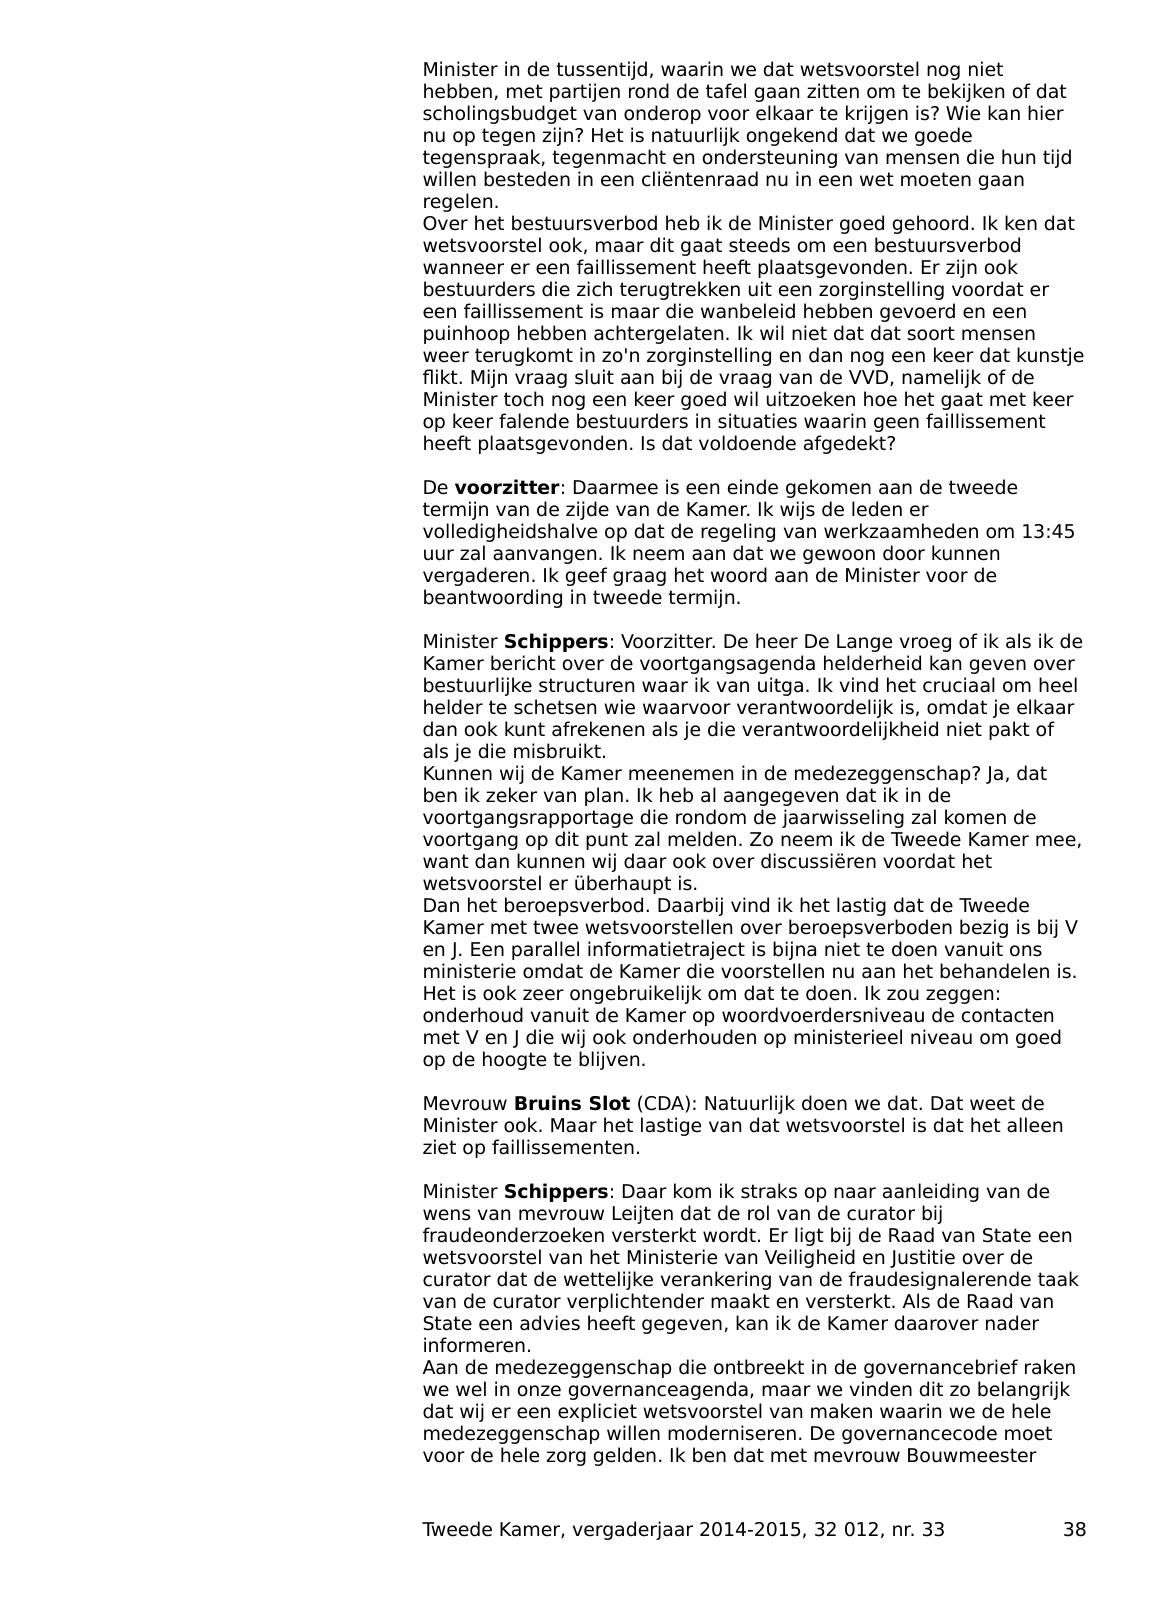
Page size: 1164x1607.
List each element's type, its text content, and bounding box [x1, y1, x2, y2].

text De voorzitter: Daarmee is een einde gekomen aan de tweede termijn van de zijde van de Kamer. Ik wijs de leden er volledigheidshalve op dat de regeling van werkzaamheden om 13:45 uur zal aanvangen. Ik neem aan dat we gewoon door kunnen vergaderen. Ik geef graag het woord aan de Minister voor de beantwoording in tweede termijn. [422, 477, 1087, 609]
text Aan de medezeggenschap die ontbreekt in de governancebrief raken we wel in onze governanceagenda, maar we vinden dit zo belangrijk dat wij er een expliciet wetsvoorstel van maken waarin we de hele medezeggenschap willen moderniseren. De governancecode moet voor de hele zorg gelden. Ik ben dat met mevrouw Bouwmeester [422, 1357, 1087, 1467]
text Dan het beroepsverbod. Daarbij vind ik het lastig dat de Tweede Kamer met twee wetsvoorstellen over beroepsverboden bezig is bij V en J. Een parallel informatietraject is bijna niet te doen vanuit ons ministerie omdat de Kamer die voorstellen nu aan het behandelen is. Het is ook zeer ongebruikelijk om dat te doen. Ik zou zeggen: onderhoud vanuit de Kamer op woordvoerdersniveau de contacten met V en J die wij ook onderhouden op ministerieel niveau om goed op de hoogte te blijven. [422, 895, 1087, 1071]
text Minister Schippers: Daar kom ik straks op naar aanleiding van de wens van mevrouw Leijten dat de rol van de curator bij fraudeonderzoeken versterkt wordt. Er ligt bij de Raad van State een wetsvoorstel van het Ministerie van Veiligheid en Justitie over de curator dat de wettelijke verankering van de fraudesignalerende taak van de curator verplichtender maakt en versterkt. Als de Raad van State een advies heeft gegeven, kan ik de Kamer daarover nader informeren. [422, 1181, 1087, 1357]
text Minister in de tussentijd, waarin we dat wetsvoorstel nog niet hebben, met partijen rond de tafel gaan zitten om te bekijken of dat scholingsbudget van onderop voor elkaar te krijgen is? Wie kan hier nu op tegen zijn? Het is natuurlijk ongekend dat we goede tegenspraak, tegenmacht en ondersteuning van mensen die hun tijd willen besteden in een cliëntenraad nu in een wet moeten gaan regelen. [422, 59, 1087, 213]
text Mevrouw Bruins Slot (CDA): Natuurlijk doen we dat. Dat weet de Minister ook. Maar het lastige van dat wetsvoorstel is dat het alleen ziet op faillissementen. [422, 1093, 1087, 1159]
text Kunnen wij de Kamer meenemen in de medezeggenschap? Ja, dat ben ik zeker van plan. Ik heb al aangegeven dat ik in de voortgangsrapportage die rondom de jaarwisseling zal komen de voortgang op dit punt zal melden. Zo neem ik de Tweede Kamer mee, want dan kunnen wij daar ook over discussiëren voordat het wetsvoorstel er überhaupt is. [422, 763, 1087, 895]
text Minister Schippers: Voorzitter. De heer De Lange vroeg of ik als ik de Kamer bericht over de voortgangsagenda helderheid kan geven over bestuurlijke structuren waar ik van uitga. Ik vind het cruciaal om heel helder te schetsen wie waarvoor verantwoordelijk is, omdat je elkaar dan ook kunt afrekenen als je die verantwoordelijkheid niet pakt of als je die misbruikt. [422, 631, 1087, 763]
text Over het bestuursverbod heb ik de Minister goed gehoord. Ik ken dat wetsvoorstel ook, maar dit gaat steeds om een bestuursverbod wanneer er een faillissement heeft plaatsgevonden. Er zijn ook bestuurders die zich terugtrekken uit een zorginstelling voordat er een faillissement is maar die wanbeleid hebben gevoerd en een puinhoop hebben achtergelaten. Ik wil niet dat dat soort mensen weer terugkomt in zo'n zorginstelling en dan nog een keer dat kunstje flikt. Mijn vraag sluit aan bij de vraag van de VVD, namelijk of de Minister toch nog een keer goed wil uitzoeken hoe het gaat met keer op keer falende bestuurders in situaties waarin geen faillissement heeft plaatsgevonden. Is dat voldoende afgedekt? [422, 213, 1087, 455]
